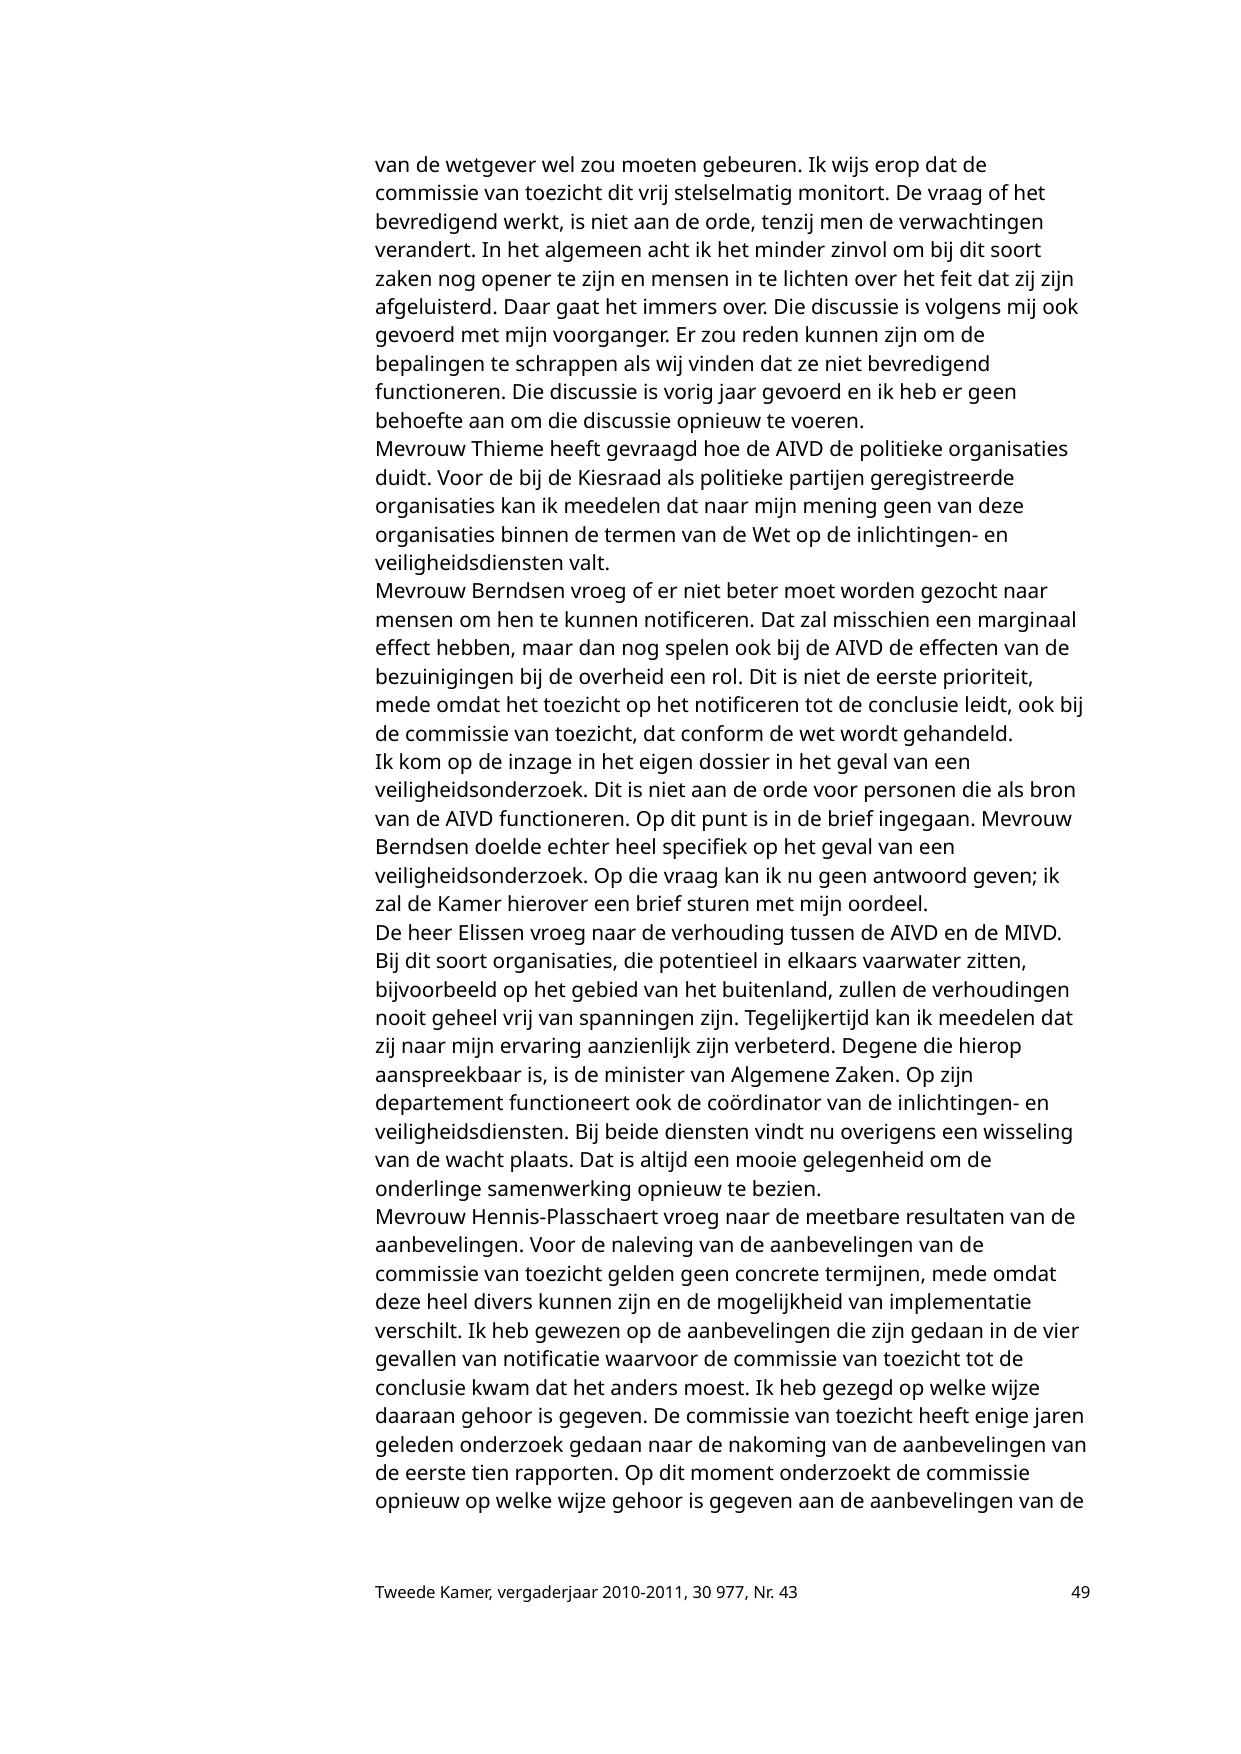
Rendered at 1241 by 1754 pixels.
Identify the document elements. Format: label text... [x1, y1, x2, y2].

text De heer Elissen vroeg naar de verhouding tussen de AIVD en de MIVD. Bij dit soort organisaties, die potentieel in elkaars vaarwater zitten, bijvoorbeeld op het gebied van het buitenland, zullen de verhoudingen nooit geheel vrij van spanningen zijn. Tegelijkertijd kan ik meedelen dat zij naar mijn ervaring aanzienlijk zijn verbeterd. Degene die hierop aanspreekbaar is, is de minister van Algemene Zaken. Op zijn departement functioneert ook de coördinator van de inlichtingen- en veiligheidsdiensten. Bij beide diensten vindt nu overigens een wisseling van de wacht plaats. Dat is altijd een mooie gelegenheid om de onderlinge samenwerking opnieuw te bezien. [375, 918, 1090, 1202]
text Ik kom op de inzage in het eigen dossier in het geval van een veiligheidsonderzoek. Dit is niet aan de orde voor personen die als bron van de AIVD functioneren. Op dit punt is in de brief ingegaan. Mevrouw Berndsen doelde echter heel specifiek op het geval van een veiligheidsonderzoek. Op die vraag kan ik nu geen antwoord geven; ik zal de Kamer hierover een brief sturen met mijn oordeel. [375, 747, 1090, 918]
text van de wetgever wel zou moeten gebeuren. Ik wijs erop dat de commissie van toezicht dit vrij stelselmatig monitort. De vraag of het bevredigend werkt, is niet aan de orde, tenzij men de verwachtingen verandert. In het algemeen acht ik het minder zinvol om bij dit soort zaken nog opener te zijn en mensen in te lichten over het feit dat zij zijn afgeluisterd. Daar gaat het immers over. Die discussie is volgens mij ook gevoerd met mijn voorganger. Er zou reden kunnen zijn om de bepalingen te schrappen als wij vinden dat ze niet bevredigend functioneren. Die discussie is vorig jaar gevoerd en ik heb er geen behoefte aan om die discussie opnieuw te voeren. [375, 150, 1090, 434]
text Mevrouw Hennis-Plasschaert vroeg naar de meetbare resultaten van de aanbevelingen. Voor de naleving van de aanbevelingen van de commissie van toezicht gelden geen concrete termijnen, mede omdat deze heel divers kunnen zijn en de mogelijkheid van implementatie verschilt. Ik heb gewezen op de aanbevelingen die zijn gedaan in de vier gevallen van notificatie waarvoor de commissie van toezicht tot de conclusie kwam dat het anders moest. Ik heb gezegd op welke wijze daaraan gehoor is gegeven. De commissie van toezicht heeft enige jaren geleden onderzoek gedaan naar de nakoming van de aanbevelingen van de eerste tien rapporten. Op dit moment onderzoekt de commissie opnieuw op welke wijze gehoor is gegeven aan de aanbevelingen van de [375, 1202, 1090, 1515]
text Mevrouw Berndsen vroeg of er niet beter moet worden gezocht naar mensen om hen te kunnen notificeren. Dat zal misschien een marginaal effect hebben, maar dan nog spelen ook bij de AIVD de effecten van de bezuinigingen bij de overheid een rol. Dit is niet de eerste prioriteit, mede omdat het toezicht op het notificeren tot de conclusie leidt, ook bij de commissie van toezicht, dat conform de wet wordt gehandeld. [375, 577, 1090, 747]
text Mevrouw Thieme heeft gevraagd hoe de AIVD de politieke organisaties duidt. Voor de bij de Kiesraad als politieke partijen geregistreerde organisaties kan ik meedelen dat naar mijn mening geen van deze organisaties binnen de termen van de Wet op de inlichtingen- en veiligheidsdiensten valt. [375, 434, 1090, 577]
